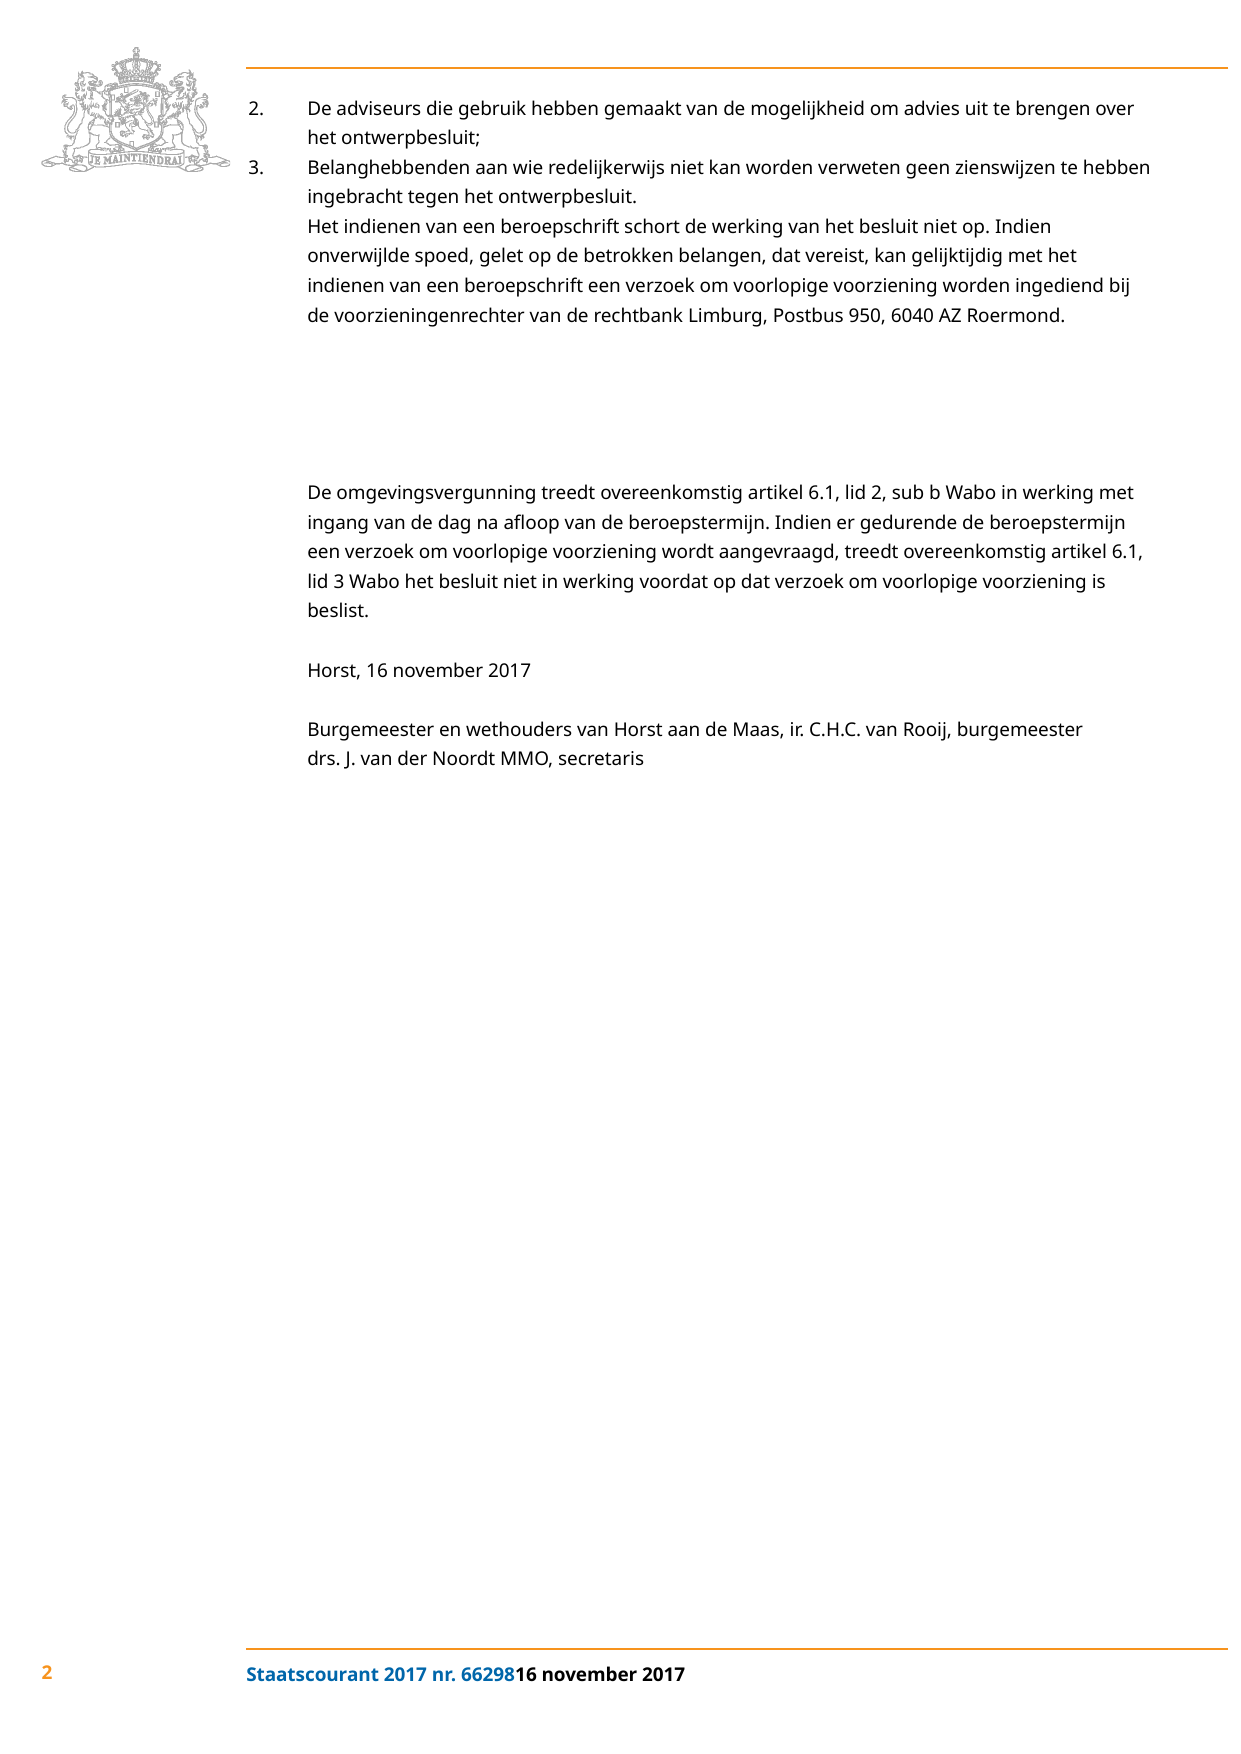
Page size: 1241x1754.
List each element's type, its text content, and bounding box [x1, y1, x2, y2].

list Het indienen van een beroepschrift schort de werking van het besluit niet op. Indien onverwijlde spoed, gelet op de betrokken belangen, dat vereist, kan gelijktijdig met het indienen van een beroepschrift een verzoek om voorlopige voorziening worden ingediend bij de voorzieningenrechter van de rechtbank Limburg, Postbus 950, 6040 AZ Roermond. [248, 213, 1152, 328]
picture [41, 47, 231, 172]
list Burgemeester en wethouders van Horst aan de Maas, ir. C.H.C. van Rooij, burgemeester [248, 716, 1152, 742]
list De omgevingsvergunning treedt overeenkomstig artikel 6.1, lid 2, sub b Wabo in werking met ingang van de dag na afloop van de beroepstermijn. Indien er gedurende de beroepstermijn een verzoek om voorlopige voorziening wordt aangevraagd, treedt overeenkomstig artikel 6.1, lid 3 Wabo het besluit niet in werking voordat op dat verzoek om voorlopige voorziening is beslist. [248, 479, 1152, 623]
list De adviseurs die gebruik hebben gemaakt van de mogelijkheid om advies uit te brengen over het ontwerpbesluit; [248, 95, 1152, 150]
list Horst, 16 november 2017 [248, 657, 1152, 683]
list Belanghebbenden aan wie redelijkerwijs niet kan worden verweten geen zienswijzen te hebben ingebracht tegen het ontwerpbesluit. [248, 154, 1152, 209]
list drs. J. van der Noordt MMO, secretaris [248, 746, 1152, 771]
